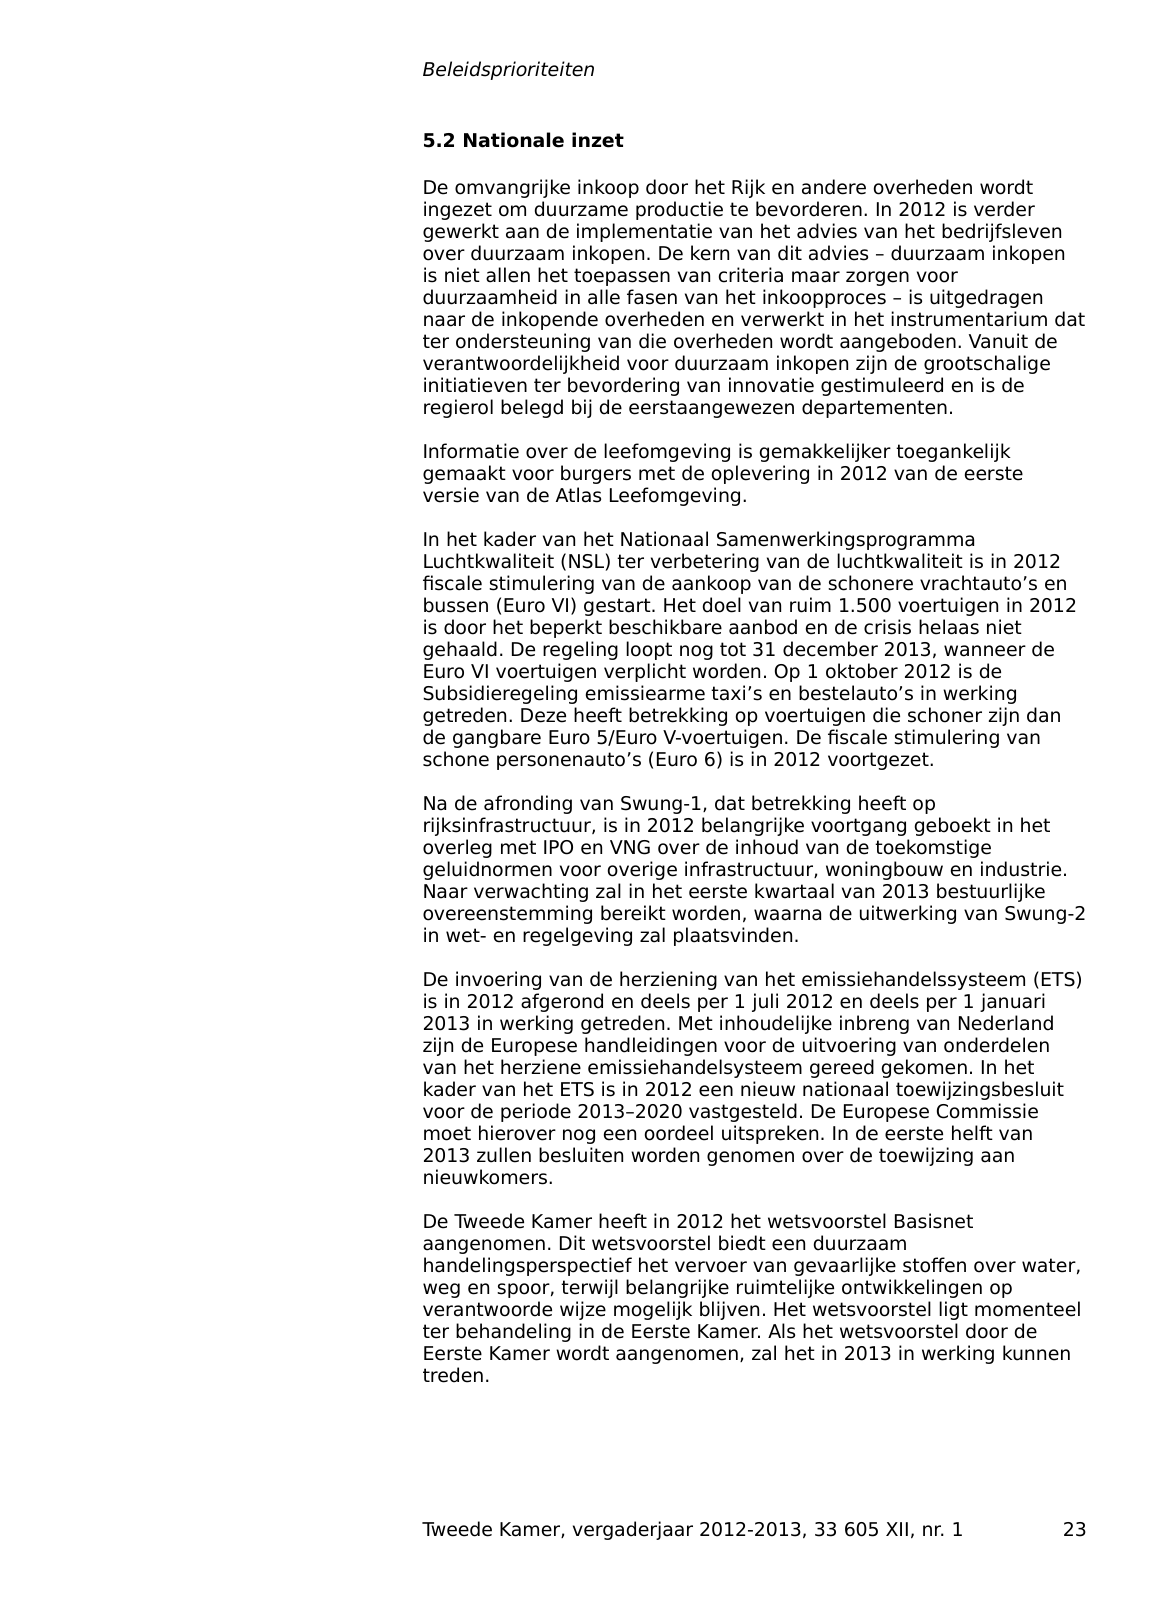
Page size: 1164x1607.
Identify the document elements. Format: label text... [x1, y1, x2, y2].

text De invoering van de herziening van het emissiehandelssysteem (ETS) is in 2012 afgerond en deels per 1 juli 2012 en deels per 1 januari 2013 in werking getreden. Met inhoudelijke inbreng van Nederland zijn de Europese handleidingen voor de uitvoering van onderdelen van het herziene emissiehandelsysteem gereed gekomen. In het kader van het ETS is in 2012 een nieuw nationaal toewijzingsbesluit voor de periode 2013–2020 vastgesteld. De Europese Commissie moet hierover nog een oordeel uitspreken. In de eerste helft van 2013 zullen besluiten worden genomen over de toewijzing aan nieuwkomers. [422, 969, 1087, 1189]
text De omvangrijke inkoop door het Rijk en andere overheden wordt ingezet om duurzame productie te bevorderen. In 2012 is verder gewerkt aan de implementatie van het advies van het bedrijfsleven over duurzaam inkopen. De kern van dit advies – duurzaam inkopen is niet allen het toepassen van criteria maar zorgen voor duurzaamheid in alle fasen van het inkoopproces – is uitgedragen naar de inkopende overheden en verwerkt in het instrumentarium dat ter ondersteuning van die overheden wordt aangeboden. Vanuit de verantwoordelijkheid voor duurzaam inkopen zijn de grootschalige initiatieven ter bevordering van innovatie gestimuleerd en is de regierol belegd bij de eerstaangewezen departementen. [422, 177, 1087, 419]
text Informatie over de leefomgeving is gemakkelijker toegankelijk gemaakt voor burgers met de oplevering in 2012 van de eerste versie van de Atlas Leefomgeving. [422, 441, 1087, 507]
subtitle 5.2 Nationale inzet [422, 130, 1087, 152]
text In het kader van het Nationaal Samenwerkingsprogramma Luchtkwaliteit (NSL) ter verbetering van de luchtkwaliteit is in 2012 fiscale stimulering van de aankoop van de schonere vrachtauto’s en bussen (Euro VI) gestart. Het doel van ruim 1.500 voertuigen in 2012 is door het beperkt beschikbare aanbod en de crisis helaas niet gehaald. De regeling loopt nog tot 31 december 2013, wanneer de Euro VI voertuigen verplicht worden. Op 1 oktober 2012 is de Subsidieregeling emissiearme taxi’s en bestelauto’s in werking getreden. Deze heeft betrekking op voertuigen die schoner zijn dan de gangbare Euro 5/Euro V-voertuigen. De fiscale stimulering van schone personenauto’s (Euro 6) is in 2012 voortgezet. [422, 529, 1087, 771]
text Na de afronding van Swung-1, dat betrekking heeft op rijksinfrastructuur, is in 2012 belangrijke voortgang geboekt in het overleg met IPO en VNG over de inhoud van de toekomstige geluidnormen voor overige infrastructuur, woningbouw en industrie. Naar verwachting zal in het eerste kwartaal van 2013 bestuurlijke overeenstemming bereikt worden, waarna de uitwerking van Swung-2 in wet- en regelgeving zal plaatsvinden. [422, 793, 1087, 947]
text De Tweede Kamer heeft in 2012 het wetsvoorstel Basisnet aangenomen. Dit wetsvoorstel biedt een duurzaam handelingsperspectief het vervoer van gevaarlijke stoffen over water, weg en spoor, terwijl belangrijke ruimtelijke ontwikkelingen op verantwoorde wijze mogelijk blijven. Het wetsvoorstel ligt momenteel ter behandeling in de Eerste Kamer. Als het wetsvoorstel door de Eerste Kamer wordt aangenomen, zal het in 2013 in werking kunnen treden. [422, 1211, 1087, 1387]
